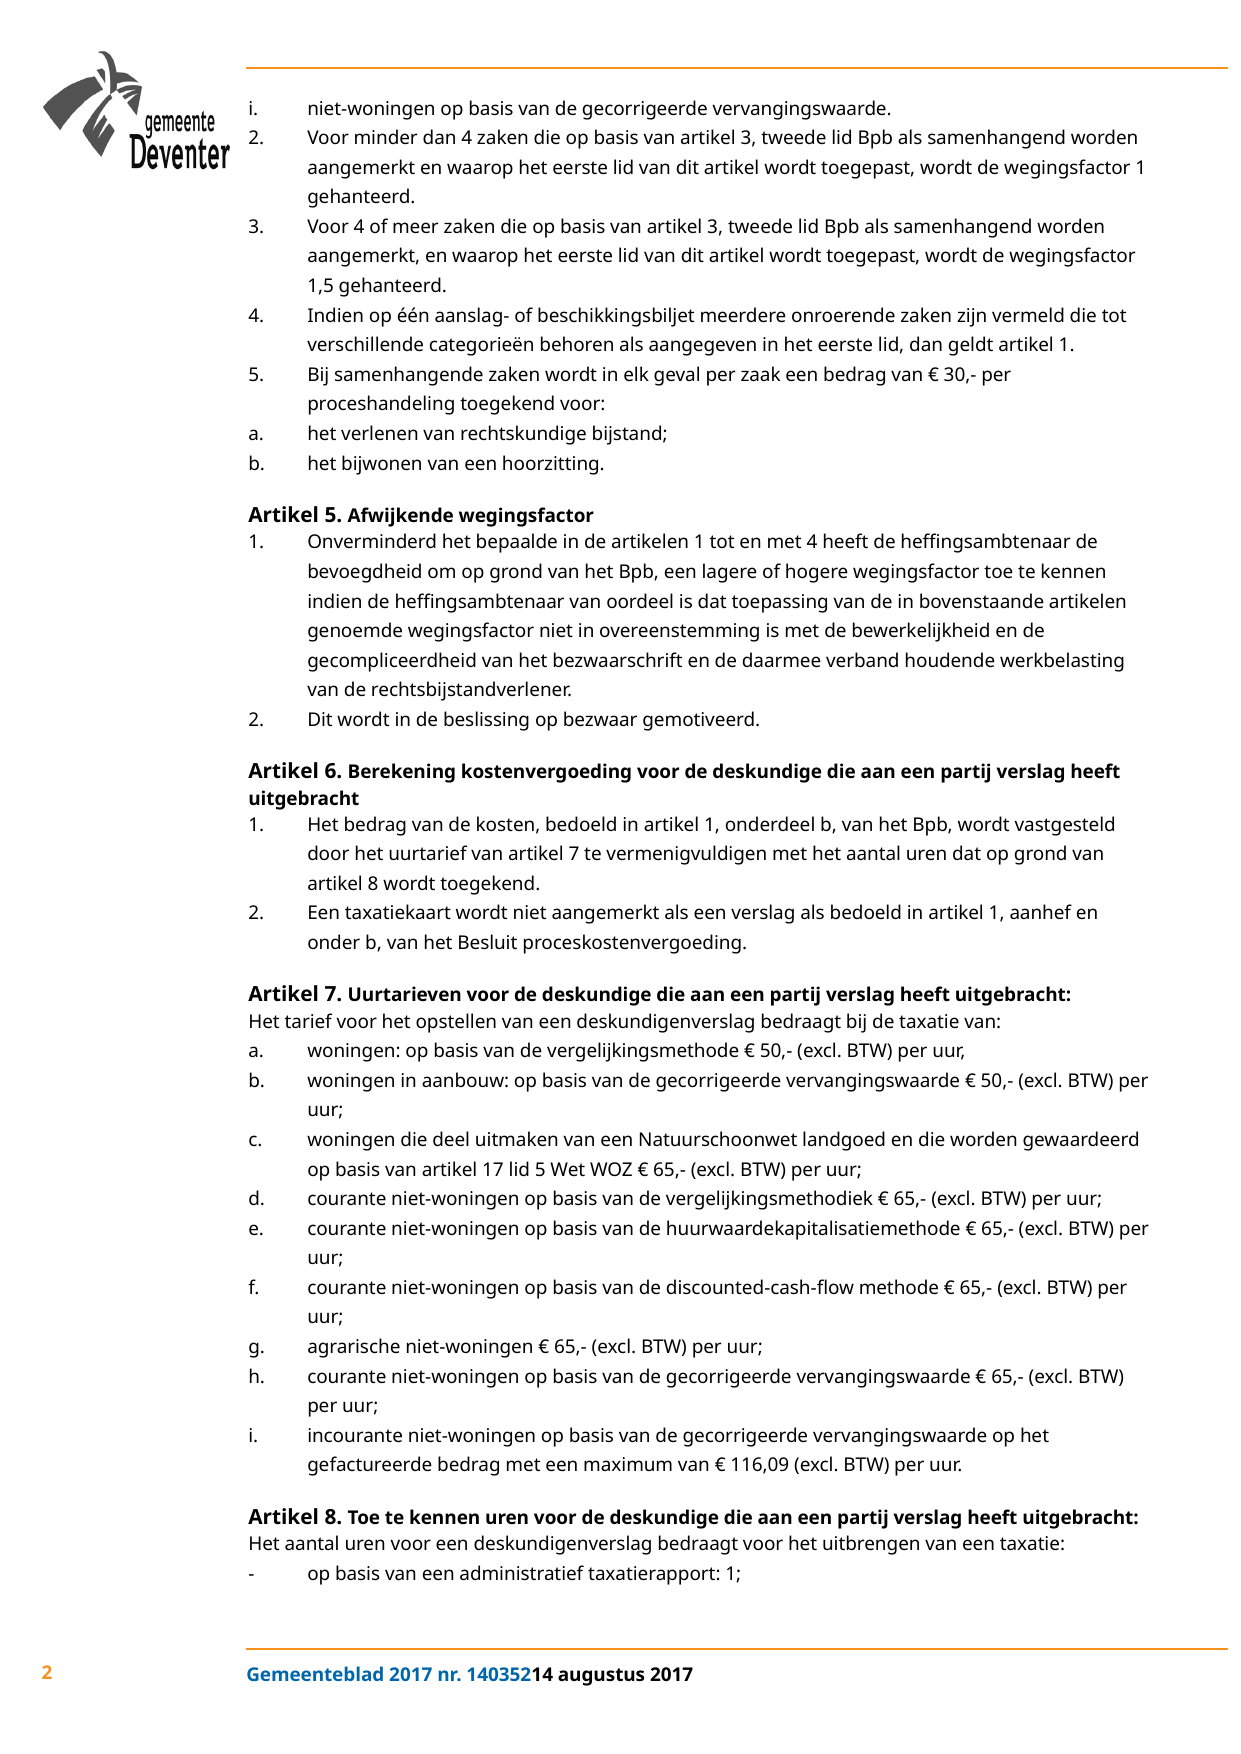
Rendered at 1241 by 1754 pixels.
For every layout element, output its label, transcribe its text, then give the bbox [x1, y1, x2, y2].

list het verlenen van rechtskundige bijstand; [248, 420, 1152, 446]
list het bijwonen van een hoorzitting. [248, 450, 1152, 476]
list agrarische niet-woningen € 65,- (excl. BTW) per uur; [248, 1333, 1152, 1359]
list woningen in aanbouw: op basis van de gecorrigeerde vervangingswaarde € 50,- (excl. BTW) per uur; [248, 1067, 1152, 1122]
picture [41, 47, 231, 172]
list op basis van een administratief taxatierapport: 1; [248, 1560, 1152, 1586]
list woningen: op basis van de vergelijkingsmethode € 50,- (excl. BTW) per uur, [248, 1037, 1152, 1063]
list courante niet-woningen op basis van de discounted-cash-flow methode € 65,- (excl. BTW) per uur; [248, 1274, 1152, 1329]
text Het aantal uren voor een deskundigenverslag bedraagt voor het uitbrengen van een taxatie: [248, 1531, 1152, 1556]
text Artikel 8. Toe te kennen uren voor de deskundige die aan een partij verslag heeft uitgebracht: [248, 1502, 1152, 1531]
list Voor minder dan 4 zaken die op basis van artikel 3, tweede lid Bpb als samenhangend worden aangemerkt en waarop het eerste lid van dit artikel wordt toegepast, wordt de wegingsfactor 1 gehanteerd. [248, 124, 1152, 209]
list Bij samenhangende zaken wordt in elk geval per zaak een bedrag van € 30,- per proceshandeling toegekend voor: [248, 361, 1152, 416]
list courante niet-woningen op basis van de vergelijkingsmethodiek € 65,- (excl. BTW) per uur; [248, 1185, 1152, 1211]
text Artikel 6. Berekening kostenvergoeding voor de deskundige die aan een partij verslag heeft [248, 757, 1152, 785]
list Indien op één aanslag- of beschikkingsbiljet meerdere onroerende zaken zijn vermeld die tot verschillende categorieën behoren als aangegeven in het eerste lid, dan geldt artikel 1. [248, 302, 1152, 357]
text Het tarief voor het opstellen van een deskundigenverslag bedraagt bij de taxatie van: [248, 1008, 1152, 1034]
list courante niet-woningen op basis van de huurwaardekapitalisatiemethode € 65,- (excl. BTW) per uur; [248, 1215, 1152, 1270]
text Artikel 5. Afwijkende wegingsfactor [248, 500, 1152, 529]
list Het bedrag van de kosten, bedoeld in artikel 1, onderdeel b, van het Bpb, wordt vastgesteld door het uurtarief van artikel 7 te vermenigvuldigen met het aantal uren dat op grond van artikel 8 wordt toegekend. [248, 811, 1152, 896]
text uitgebracht [248, 785, 1152, 811]
list courante niet-woningen op basis van de gecorrigeerde vervangingswaarde € 65,- (excl. BTW) per uur; [248, 1363, 1152, 1418]
text Artikel 7. Uurtarieven voor de deskundige die aan een partij verslag heeft uitgebracht: [248, 979, 1152, 1008]
list incourante niet-woningen op basis van de gecorrigeerde vervangingswaarde op het gefactureerde bedrag met een maximum van € 116,09 (excl. BTW) per uur. [248, 1422, 1152, 1477]
list woningen die deel uitmaken van een Natuurschoonwet landgoed en die worden gewaardeerd op basis van artikel 17 lid 5 Wet WOZ € 65,- (excl. BTW) per uur; [248, 1126, 1152, 1182]
list niet-woningen op basis van de gecorrigeerde vervangingswaarde. [248, 95, 1152, 121]
list Voor 4 of meer zaken die op basis van artikel 3, tweede lid Bpb als samenhangend worden aangemerkt, en waarop het eerste lid van dit artikel wordt toegepast, wordt de wegingsfactor 1,5 gehanteerd. [248, 213, 1152, 298]
list Onverminderd het bepaalde in de artikelen 1 tot en met 4 heeft de heffingsambtenaar de bevoegdheid om op grond van het Bpb, een lagere of hogere wegingsfactor toe te kennen indien de heffingsambtenaar van oordeel is dat toepassing van de in bovenstaande artikelen genoemde wegingsfactor niet in overeenstemming is met de bewerkelijkheid en de gecompliceerdheid van het bezwaarschrift en de daarmee verband houdende werkbelasting van de rechtsbijstandverlener. [248, 529, 1152, 702]
list Dit wordt in de beslissing op bezwaar gemotiveerd. [248, 706, 1152, 732]
list Een taxatiekaart wordt niet aangemerkt als een verslag als bedoeld in artikel 1, aanhef en onder b, van het Besluit proceskostenvergoeding. [248, 899, 1152, 955]
